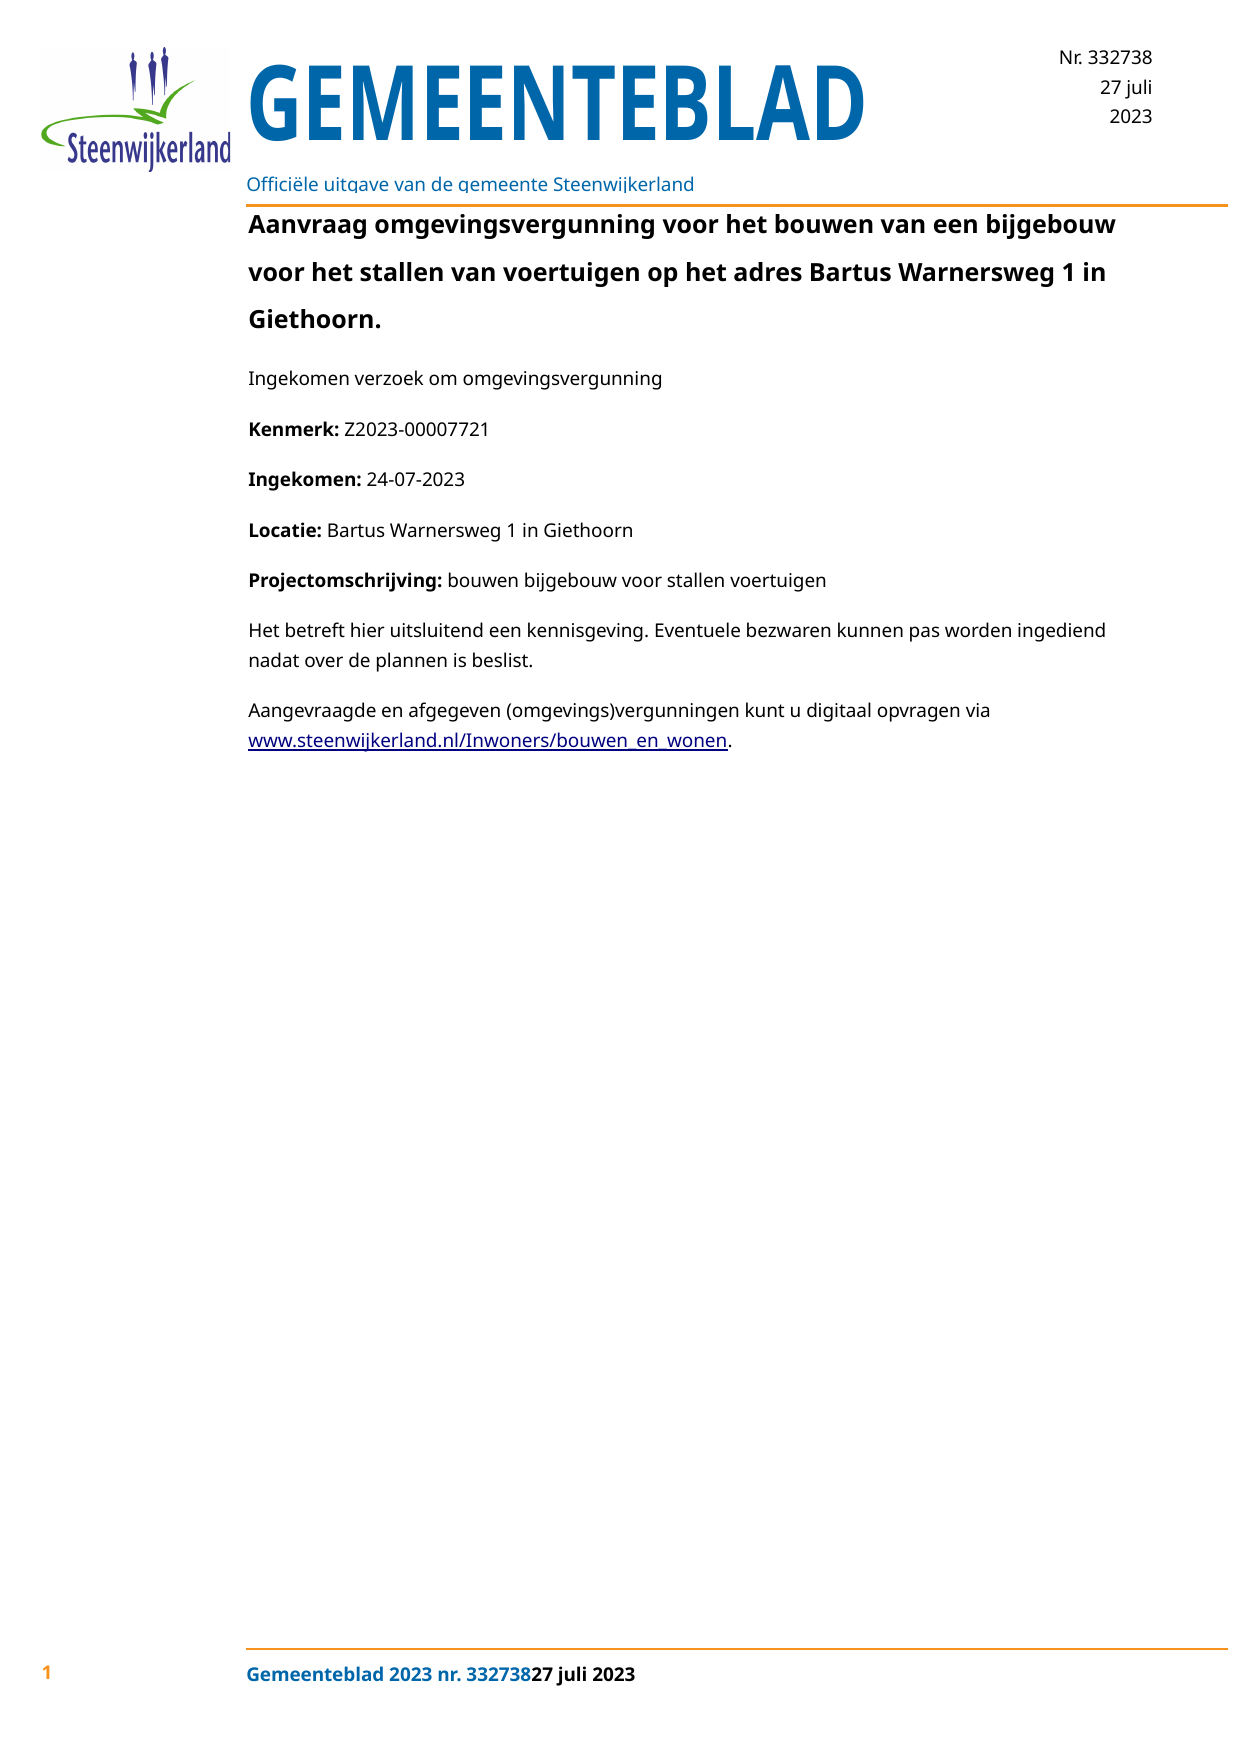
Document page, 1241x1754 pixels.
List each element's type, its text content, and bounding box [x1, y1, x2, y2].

picture [41, 47, 231, 172]
text Ingekomen: 24-07-2023 [248, 466, 1152, 492]
text Kenmerk: Z2023-00007721 [248, 416, 1152, 442]
text Aanvraag omgevingsvergunning voor het bouwen van een bijgebouw voor het stallen van voertuigen op het adres Bartus Warnersweg 1 in Giethoorn. [248, 207, 1152, 336]
text Locatie: Bartus Warnersweg 1 in Giethoorn [248, 517, 1152, 542]
text Aangevraagde en afgegeven (omgevings)vergunningen kunt u digitaal opvragen via www.steenwijkerland.nl/Inwoners/bouwen_en_wonen. [248, 698, 1152, 753]
text Het betreft hier uitsluitend een kennisgeving. Eventuele bezwaren kunnen pas worden ingediend nadat over de plannen is beslist. [248, 618, 1152, 673]
text Ingekomen verzoek om omgevingsvergunning [248, 366, 1152, 391]
text Projectomschrijving: bouwen bijgebouw voor stallen voertuigen [248, 567, 1152, 593]
